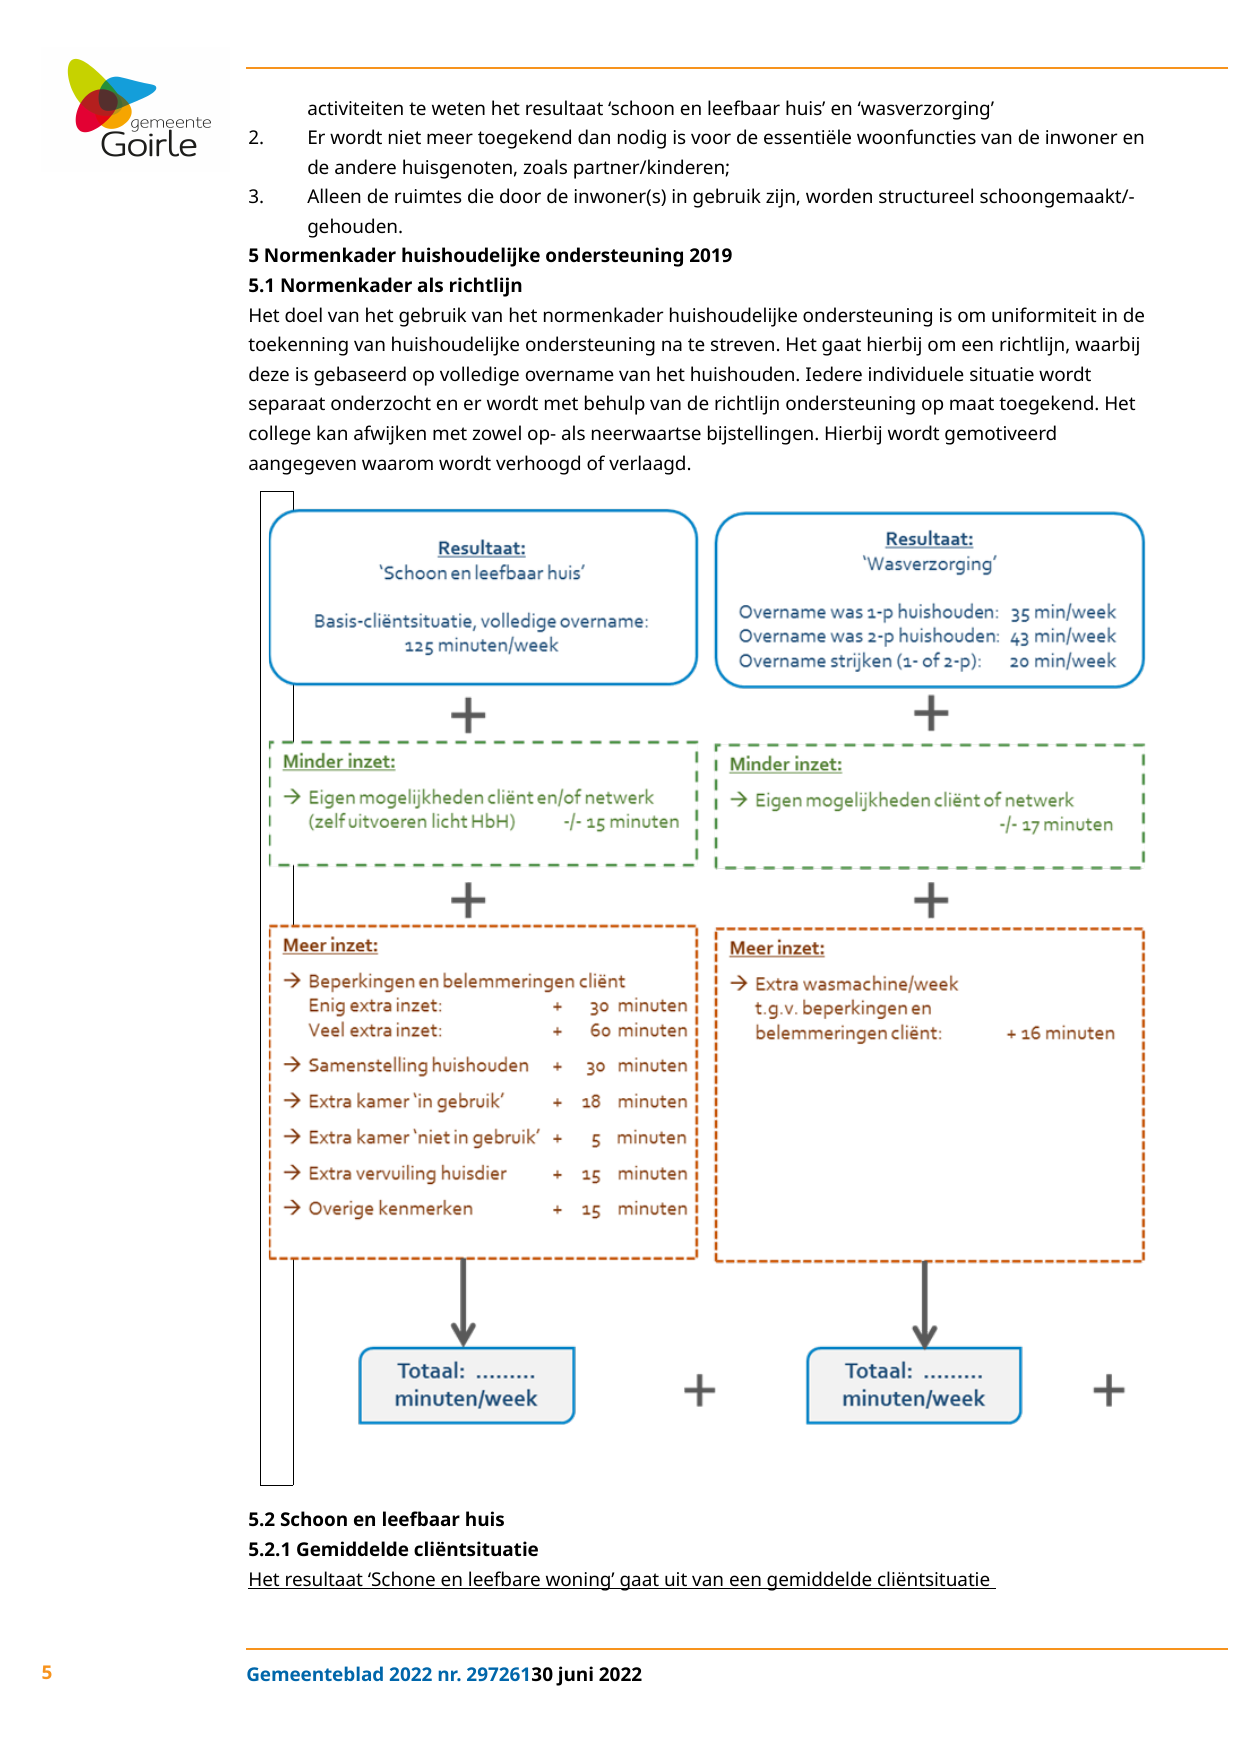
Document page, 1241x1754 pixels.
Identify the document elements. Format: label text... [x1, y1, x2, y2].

text 5.2 Schoon en leefbaar huis [248, 1507, 1152, 1532]
list activiteiten te weten het resultaat ‘schoon en leefbaar huis’ en ‘wasverzorging’ [248, 95, 1152, 121]
list Alleen de ruimtes die door de inwoner(s) in gebruik zijn, worden structureel schoongemaakt/-gehouden. [248, 183, 1152, 239]
text 5 Normenkader huishoudelijke ondersteuning 2019 [248, 243, 1152, 268]
text Het resultaat ‘Schone en leefbare woning’ gaat uit van een gemiddelde cliëntsituatie [248, 1566, 1152, 1592]
picture [268, 500, 1155, 1477]
list Er wordt niet meer toegekend dan nodig is voor de essentiële woonfuncties van de inwoner en de andere huisgenoten, zoals partner/kinderen; [248, 124, 1152, 180]
text 5.2.1 Gemiddelde cliëntsituatie [248, 1536, 1152, 1562]
picture [41, 47, 231, 172]
text Het doel van het gebruik van het normenkader huishoudelijke ondersteuning is om uniformiteit in de toekenning van huishoudelijke ondersteuning na te streven. Het gaat hierbij om een richtlijn, waarbij deze is gebaseerd op volledige overname van het huishouden. Iedere individuele situatie wordt separaat onderzocht en er wordt met behulp van de richtlijn ondersteuning op maat toegekend. Het college kan afwijken met zowel op- als neerwaartse bijstellingen. Hierbij wordt gemotiveerd aangegeven waarom wordt verhoogd of verlaagd. [248, 302, 1152, 476]
text 5.1 Normenkader als richtlijn [248, 272, 1152, 298]
